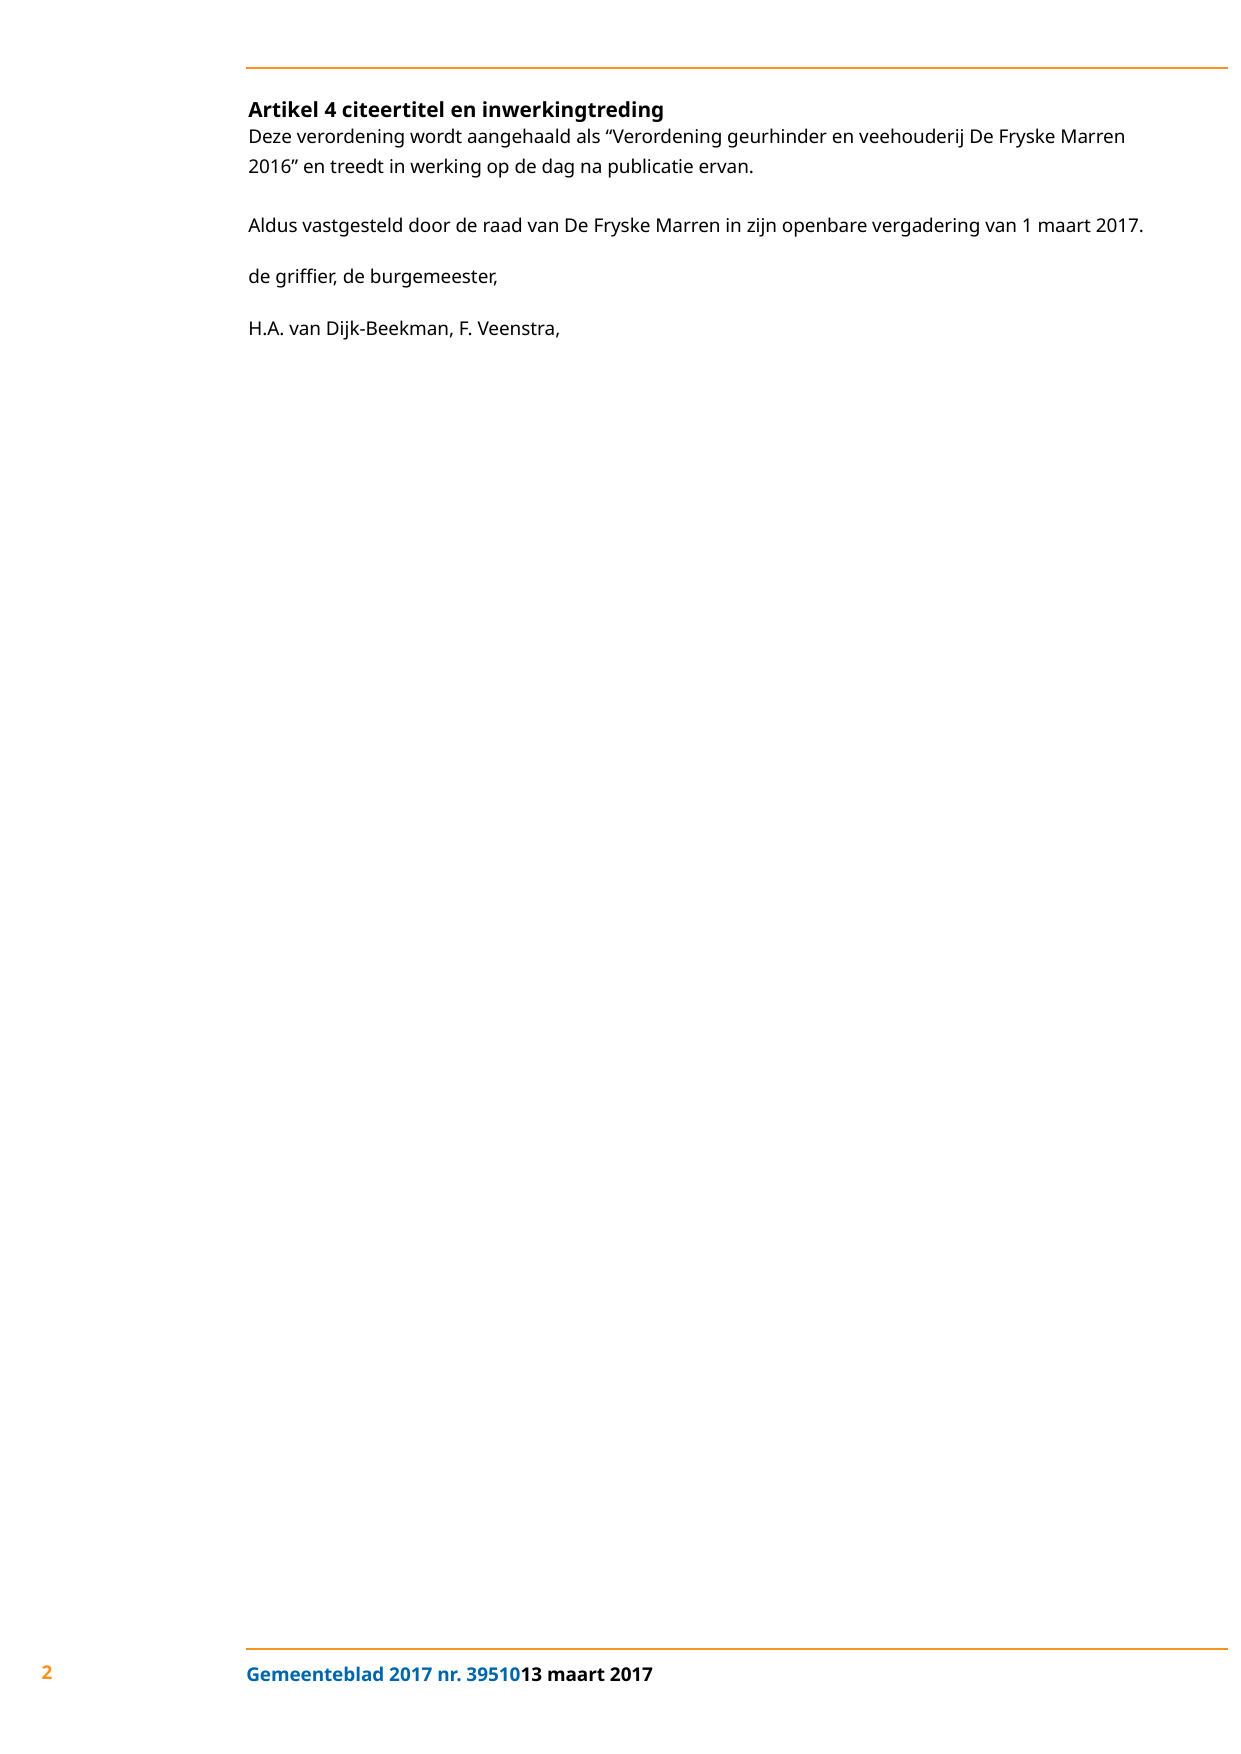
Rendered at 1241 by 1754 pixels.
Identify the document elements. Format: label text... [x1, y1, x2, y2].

text Deze verordening wordt aangehaald als “Verordening geurhinder en veehouderij De Fryske Marren 2016” en treedt in werking op de dag na publicatie ervan. [248, 123, 1152, 178]
text H.A. van Dijk-Beekman, F. Veenstra, [248, 315, 1152, 341]
text de griffier, de burgemeester, [248, 263, 1152, 289]
text Aldus vastgesteld door de raad van De Fryske Marren in zijn openbare vergadering van 1 maart 2017. [248, 212, 1152, 238]
picture [41, 47, 231, 172]
text Artikel 4 citeertitel en inwerkingtreding [248, 95, 1152, 123]
